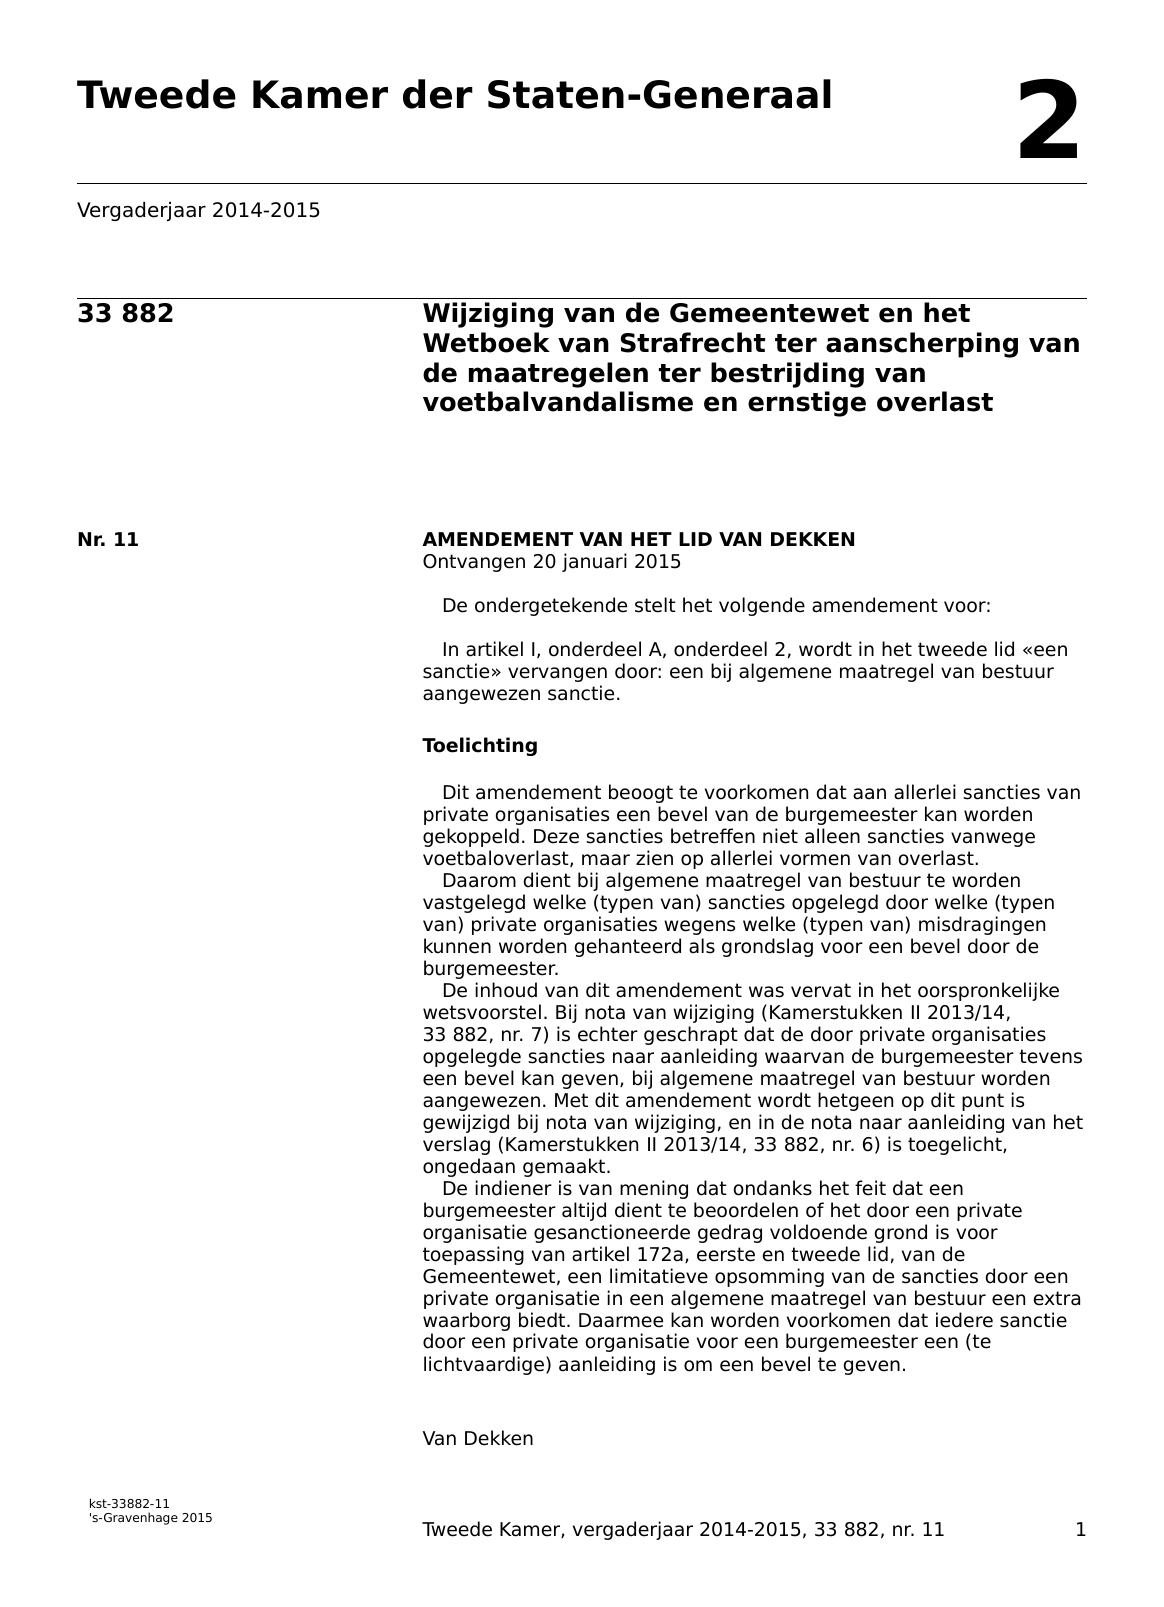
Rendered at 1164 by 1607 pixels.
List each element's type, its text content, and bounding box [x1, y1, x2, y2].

subtitle 33 882 Wijziging van de Gemeentewet en het Wetboek van Strafrecht ter aanscherping van de maatregelen ter bestrijding van voetbalvandalisme en ernstige overlast [77, 299, 1087, 418]
table_header 2 [886, 59, 1087, 183]
text Ontvangen 20 januari 2015 [422, 551, 1087, 573]
text De ondergetekende stelt het volgende amendement voor: [422, 595, 1087, 617]
subtitle Toelichting [422, 735, 1087, 757]
subtitle Nr. 11 AMENDEMENT VAN HET LID VAN DEKKEN [77, 529, 1087, 551]
table_header Tweede Kamer der Staten-Generaal [77, 59, 886, 183]
table_cell Vergaderjaar 2014-2015 [77, 184, 1087, 298]
text Daarom dient bij algemene maatregel van bestuur te worden vastgelegd welke (typen van) sancties opgelegd door welke (typen van) private organisaties wegens welke (typen van) misdragingen kunnen worden gehanteerd als grondslag voor een bevel door de burgemeester. [422, 870, 1087, 980]
text Van Dekken [422, 1405, 1087, 1449]
text In artikel I, onderdeel A, onderdeel 2, wordt in het tweede lid «een sanctie» vervangen door: een bij algemene maatregel van bestuur aangewezen sanctie. [422, 639, 1087, 705]
text 's-Gravenhage 2015 [88, 1511, 323, 1525]
text kst-33882-11 [88, 1497, 323, 1511]
text De inhoud van dit amendement was vervat in het oorspronkelijke wetsvoorstel. Bij nota van wijziging (Kamerstukken II 2013/14, 33 882, nr. 7) is echter geschrapt dat de door private organisaties opgelegde sancties naar aanleiding waarvan de burgemeester tevens een bevel kan geven, bij algemene maatregel van bestuur worden aangewezen. Met dit amendement wordt hetgeen op dit punt is gewijzigd bij nota van wijziging, en in de nota naar aanleiding van het verslag (Kamerstukken II 2013/14, 33 882, nr. 6) is toegelicht, ongedaan gemaakt. [422, 980, 1087, 1178]
text De indiener is van mening dat ondanks het feit dat een burgemeester altijd dient te beoordelen of het door een private organisatie gesanctioneerde gedrag voldoende grond is voor toepassing van artikel 172a, eerste en tweede lid, van de Gemeentewet, een limitatieve opsomming van de sancties door een private organisatie in een algemene maatregel van bestuur een extra waarborg biedt. Daarmee kan worden voorkomen dat iedere sanctie door een private organisatie voor een burgemeester een (te lichtvaardige) aanleiding is om een bevel te geven. [422, 1178, 1087, 1375]
text Dit amendement beoogt te voorkomen dat aan allerlei sancties van private organisaties een bevel van de burgemeester kan worden gekoppeld. Deze sancties betreffen niet alleen sancties vanwege voetbaloverlast, maar zien op allerlei vormen van overlast. [422, 782, 1087, 870]
